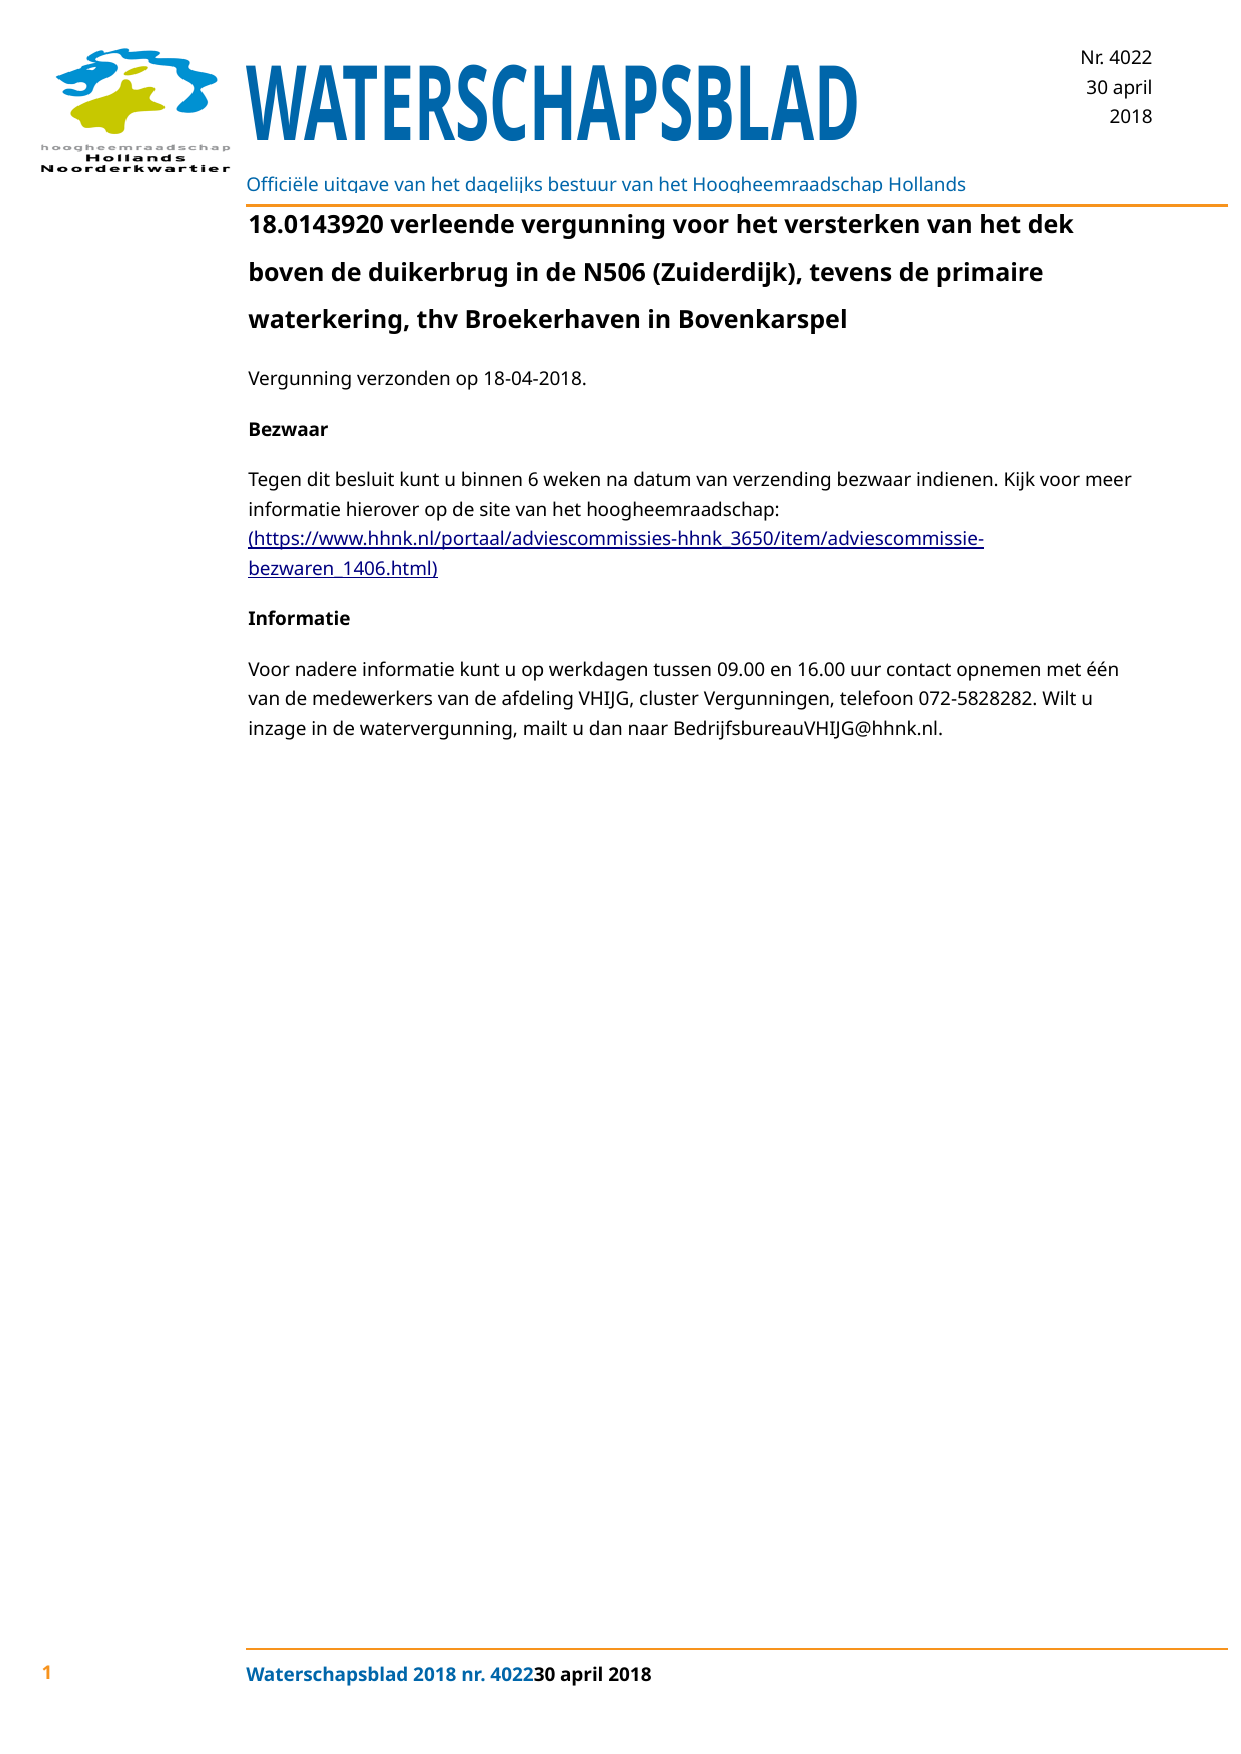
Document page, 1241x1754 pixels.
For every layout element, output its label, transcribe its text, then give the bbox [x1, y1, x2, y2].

text Tegen dit besluit kunt u binnen 6 weken na datum van verzending bezwaar indienen. Kijk voor meer informatie hierover op de site van het hoogheemraadschap: (https://www.hhnk.nl/portaal/adviescommissies-hhnk_3650/item/adviescommissie-bezwaren_1406.html) [248, 466, 1152, 581]
picture [41, 47, 231, 172]
text Informatie [248, 606, 1152, 631]
text 18.0143920 verleende vergunning voor het versterken van het dek boven de duikerbrug in de N506 (Zuiderdijk), tevens de primaire waterkering, thv Broekerhaven in Bovenkarspel [248, 207, 1152, 336]
text Vergunning verzonden op 18-04-2018. [248, 366, 1152, 391]
text Bezwaar [248, 416, 1152, 442]
text Voor nadere informatie kunt u op werkdagen tussen 09.00 en 16.00 uur contact opnemen met één van de medewerkers van de afdeling VHIJG, cluster Vergunningen, telefoon 072-5828282. Wilt u inzage in de watervergunning, mailt u dan naar BedrijfsbureauVHIJG@hhnk.nl. [248, 656, 1152, 741]
